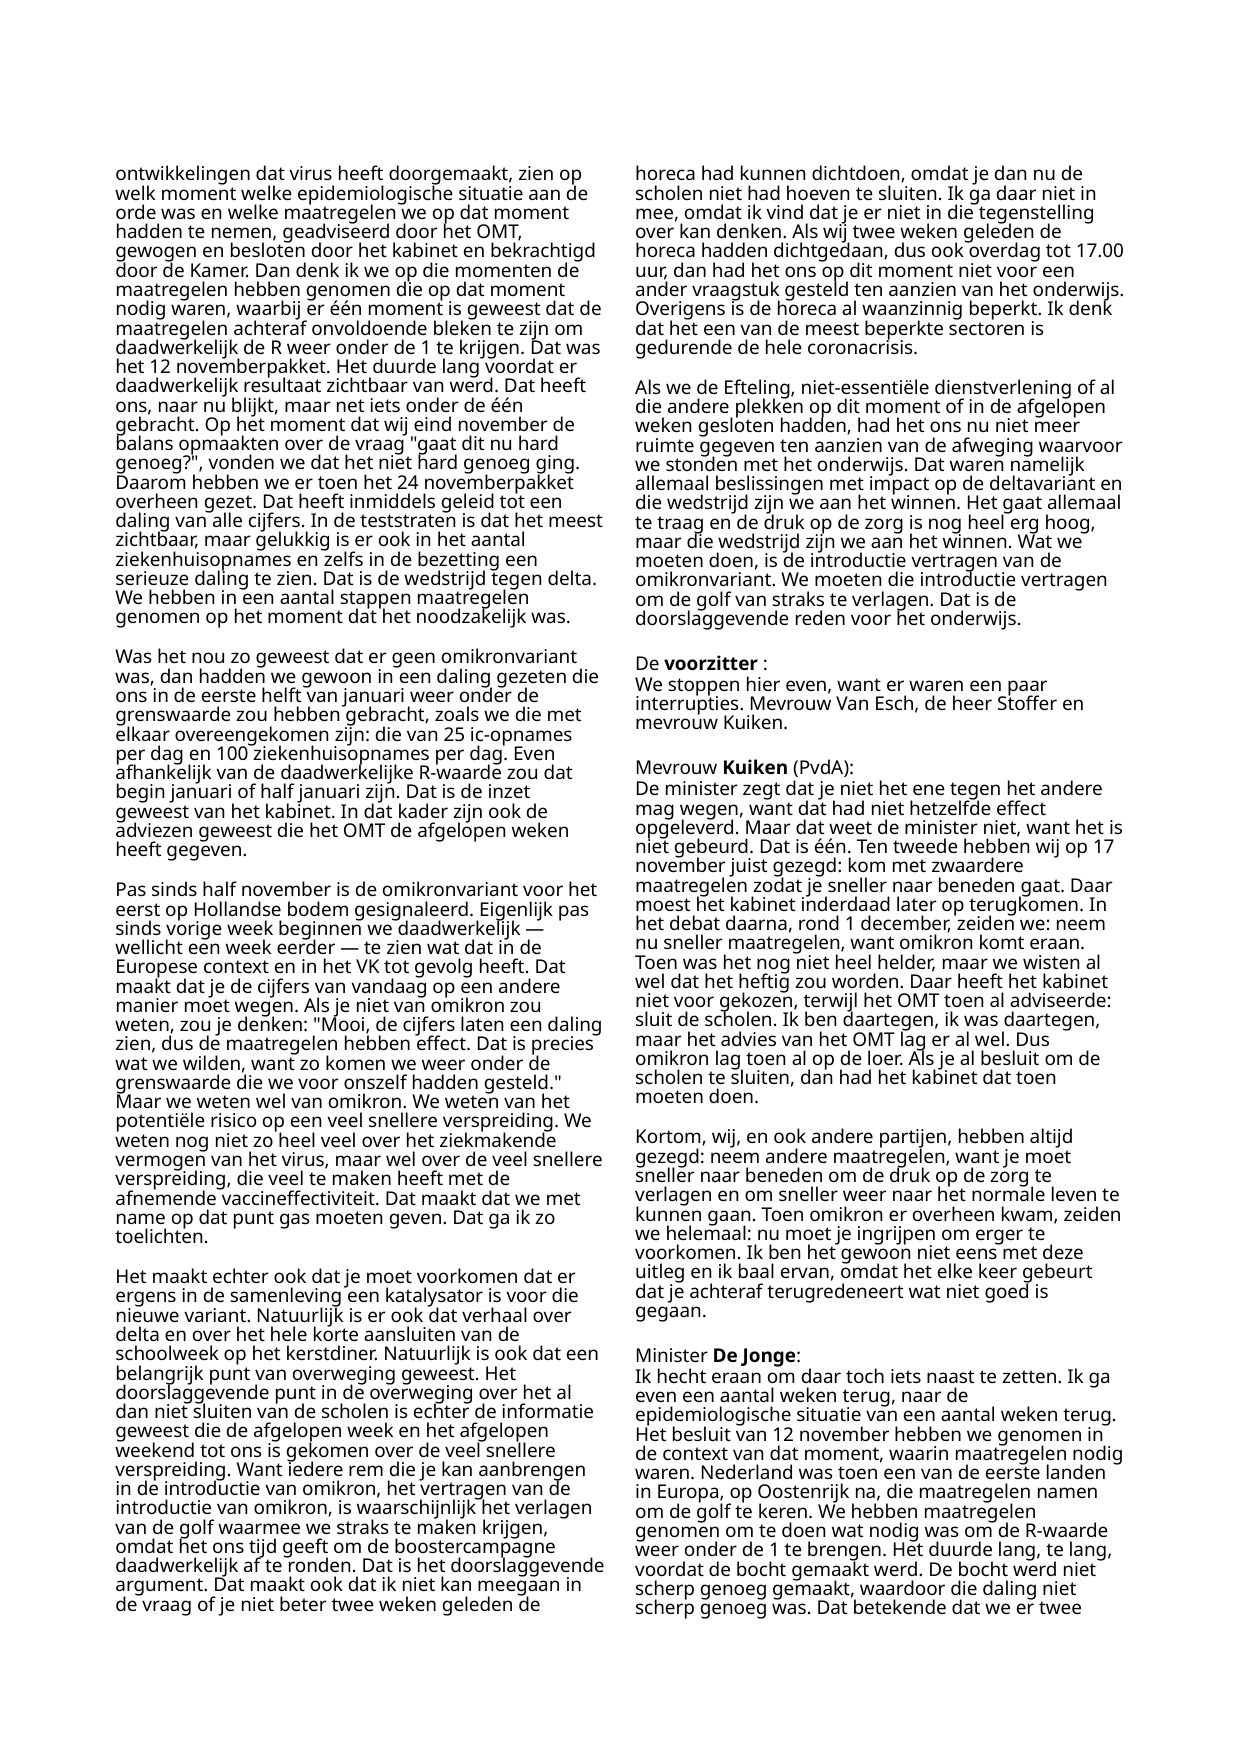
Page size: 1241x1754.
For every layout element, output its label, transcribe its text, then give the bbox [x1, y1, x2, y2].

text Ik hecht eraan om daar toch iets naast te zetten. Ik ga even een aantal weken terug, naar de epidemiologische situatie van een aantal weken terug. Het besluit van 12 november hebben we genomen in de context van dat moment, waarin maatregelen nodig waren. Nederland was toen een van de eerste landen in Europa, op Oostenrijk na, die maatregelen namen om de golf te keren. We hebben maatregelen genomen om te doen wat nodig was om de R-waarde weer onder de 1 te brengen. Het duurde lang, te lang, voordat de bocht gemaakt werd. De bocht werd niet scherp genoeg gemaakt, waardoor die daling niet scherp genoeg was. Dat betekende dat we er twee [635, 1368, 1125, 1618]
text Pas sinds half november is de omikronvariant voor het eerst op Hollandse bodem gesignaleerd. Eigenlijk pas sinds vorige week beginnen we daadwerkelijk — wellicht een week eerder — te zien wat dat in de Europese context en in het VK tot gevolg heeft. Dat maakt dat je de cijfers van vandaag op een andere manier moet wegen. Als je niet van omikron zou weten, zou je denken: "Mooi, de cijfers laten een daling zien, dus de maatregelen hebben effect. Dat is precies wat we wilden, want zo komen we weer onder de grenswaarde die we voor onszelf hadden gesteld." Maar we weten wel van omikron. We weten van het potentiële risico op een veel snellere verspreiding. We weten nog niet zo heel veel over het ziekmakende vermogen van het virus, maar wel over de veel snellere verspreiding, die veel te maken heeft met de afnemende vaccineffectiviteit. Dat maakt dat we met name op dat punt gas moeten geven. Dat ga ik zo toelichten. [115, 881, 605, 1247]
text Het maakt echter ook dat je moet voorkomen dat er ergens in de samenleving een katalysator is voor die nieuwe variant. Natuurlijk is er ook dat verhaal over delta en over het hele korte aansluiten van de schoolweek op het kerstdiner. Natuurlijk is ook dat een belangrijk punt van overweging geweest. Het doorslaggevende punt in de overweging over het al dan niet sluiten van de scholen is echter de informatie geweest die de afgelopen week en het afgelopen weekend tot ons is gekomen over de veel snellere verspreiding. Want iedere rem die je kan aanbrengen in de introductie van omikron, het vertragen van de introductie van omikron, is waarschijnlijk het verlagen van de golf waarmee we straks te maken krijgen, omdat het ons tijd geeft om de boostercampagne daadwerkelijk af te ronden. Dat is het doorslaggevende argument. Dat maakt ook dat ik niet kan meegaan in de vraag of je niet beter twee weken geleden de [115, 1268, 605, 1615]
text Als we de Efteling, niet-essentiële dienstverlening of al die andere plekken op dit moment of in de afgelopen weken gesloten hadden, had het ons nu niet meer ruimte gegeven ten aanzien van de afweging waarvoor we stonden met het onderwijs. Dat waren namelijk allemaal beslissingen met impact op de deltavariant en die wedstrijd zijn we aan het winnen. Het gaat allemaal te traag en de druk op de zorg is nog heel erg hoog, maar die wedstrijd zijn we aan het winnen. Wat we moeten doen, is de introductie vertragen van de omikronvariant. We moeten die introductie vertragen om de golf van straks te verlagen. Dat is de doorslaggevende reden voor het onderwijs. [635, 379, 1125, 629]
text Mevrouw Kuiken (PvdA): [635, 754, 1125, 780]
text horeca had kunnen dichtdoen, omdat je dan nu de scholen niet had hoeven te sluiten. Ik ga daar niet in mee, omdat ik vind dat je er niet in die tegenstelling over kan denken. Als wij twee weken geleden de horeca hadden dichtgedaan, dus ook overdag tot 17.00 uur, dan had het ons op dit moment niet voor een ander vraagstuk gesteld ten aanzien van het onderwijs. Overigens is de horeca al waanzinnig beperkt. Ik denk dat het een van de meest beperkte sectoren is gedurende de hele coronacrisis. [635, 165, 1125, 358]
text De voorzitter : [635, 650, 1125, 676]
text De minister zegt dat je niet het ene tegen het andere mag wegen, want dat had niet hetzelfde effect opgeleverd. Maar dat weet de minister niet, want het is niet gebeurd. Dat is één. Ten tweede hebben wij op 17 november juist gezegd: kom met zwaardere maatregelen zodat je sneller naar beneden gaat. Daar moest het kabinet inderdaad later op terugkomen. In het debat daarna, rond 1 december, zeiden we: neem nu sneller maatregelen, want omikron komt eraan. Toen was het nog niet heel helder, maar we wisten al wel dat het heftig zou worden. Daar heeft het kabinet niet voor gekozen, terwijl het OMT toen al adviseerde: sluit de scholen. Ik ben daartegen, ik was daartegen, maar het advies van het OMT lag er al wel. Dus omikron lag toen al op de loer. Als je al besluit om de scholen te sluiten, dan had het kabinet dat toen moeten doen. [635, 780, 1125, 1108]
text Kortom, wij, en ook andere partijen, hebben altijd gezegd: neem andere maatregelen, want je moet sneller naar beneden om de druk op de zorg te verlagen en om sneller weer naar het normale leven te kunnen gaan. Toen omikron er overheen kwam, zeiden we helemaal: nu moet je ingrijpen om erger te voorkomen. Ik ben het gewoon niet eens met deze uitleg en ik baal ervan, omdat het elke keer gebeurt dat je achteraf terugredeneert wat niet goed is gegaan. [635, 1128, 1125, 1321]
text We stoppen hier even, want er waren een paar interrupties. Mevrouw Van Esch, de heer Stoffer en mevrouw Kuiken. [635, 676, 1125, 734]
text Was het nou zo geweest dat er geen omikronvariant was, dan hadden we gewoon in een daling gezeten die ons in de eerste helft van januari weer onder de grenswaarde zou hebben gebracht, zoals we die met elkaar overeengekomen zijn: die van 25 ic-opnames per dag en 100 ziekenhuisopnames per dag. Even afhankelijk van de daadwerkelijke R-waarde zou dat begin januari of half januari zijn. Dat is de inzet geweest van het kabinet. In dat kader zijn ook de adviezen geweest die het OMT de afgelopen weken heeft gegeven. [115, 648, 605, 861]
text Minister De Jonge: [635, 1342, 1125, 1368]
text ontwikkelingen dat virus heeft doorgemaakt, zien op welk moment welke epidemiologische situatie aan de orde was en welke maatregelen we op dat moment hadden te nemen, geadviseerd door het OMT, gewogen en besloten door het kabinet en bekrachtigd door de Kamer. Dan denk ik we op die momenten de maatregelen hebben genomen die op dat moment nodig waren, waarbij er één moment is geweest dat de maatregelen achteraf onvoldoende bleken te zijn om daadwerkelijk de R weer onder de 1 te krijgen. Dat was het 12 novemberpakket. Het duurde lang voordat er daadwerkelijk resultaat zichtbaar van werd. Dat heeft ons, naar nu blijkt, maar net iets onder de één gebracht. Op het moment dat wij eind november de balans opmaakten over de vraag "gaat dit nu hard genoeg?", vonden we dat het niet hard genoeg ging. Daarom hebben we er toen het 24 novemberpakket overheen gezet. Dat heeft inmiddels geleid tot een daling van alle cijfers. In de teststraten is dat het meest zichtbaar, maar gelukkig is er ook in het aantal ziekenhuisopnames en zelfs in de bezetting een serieuze daling te zien. Dat is de wedstrijd tegen delta. We hebben in een aantal stappen maatregelen genomen op het moment dat het noodzakelijk was. [115, 165, 605, 628]
